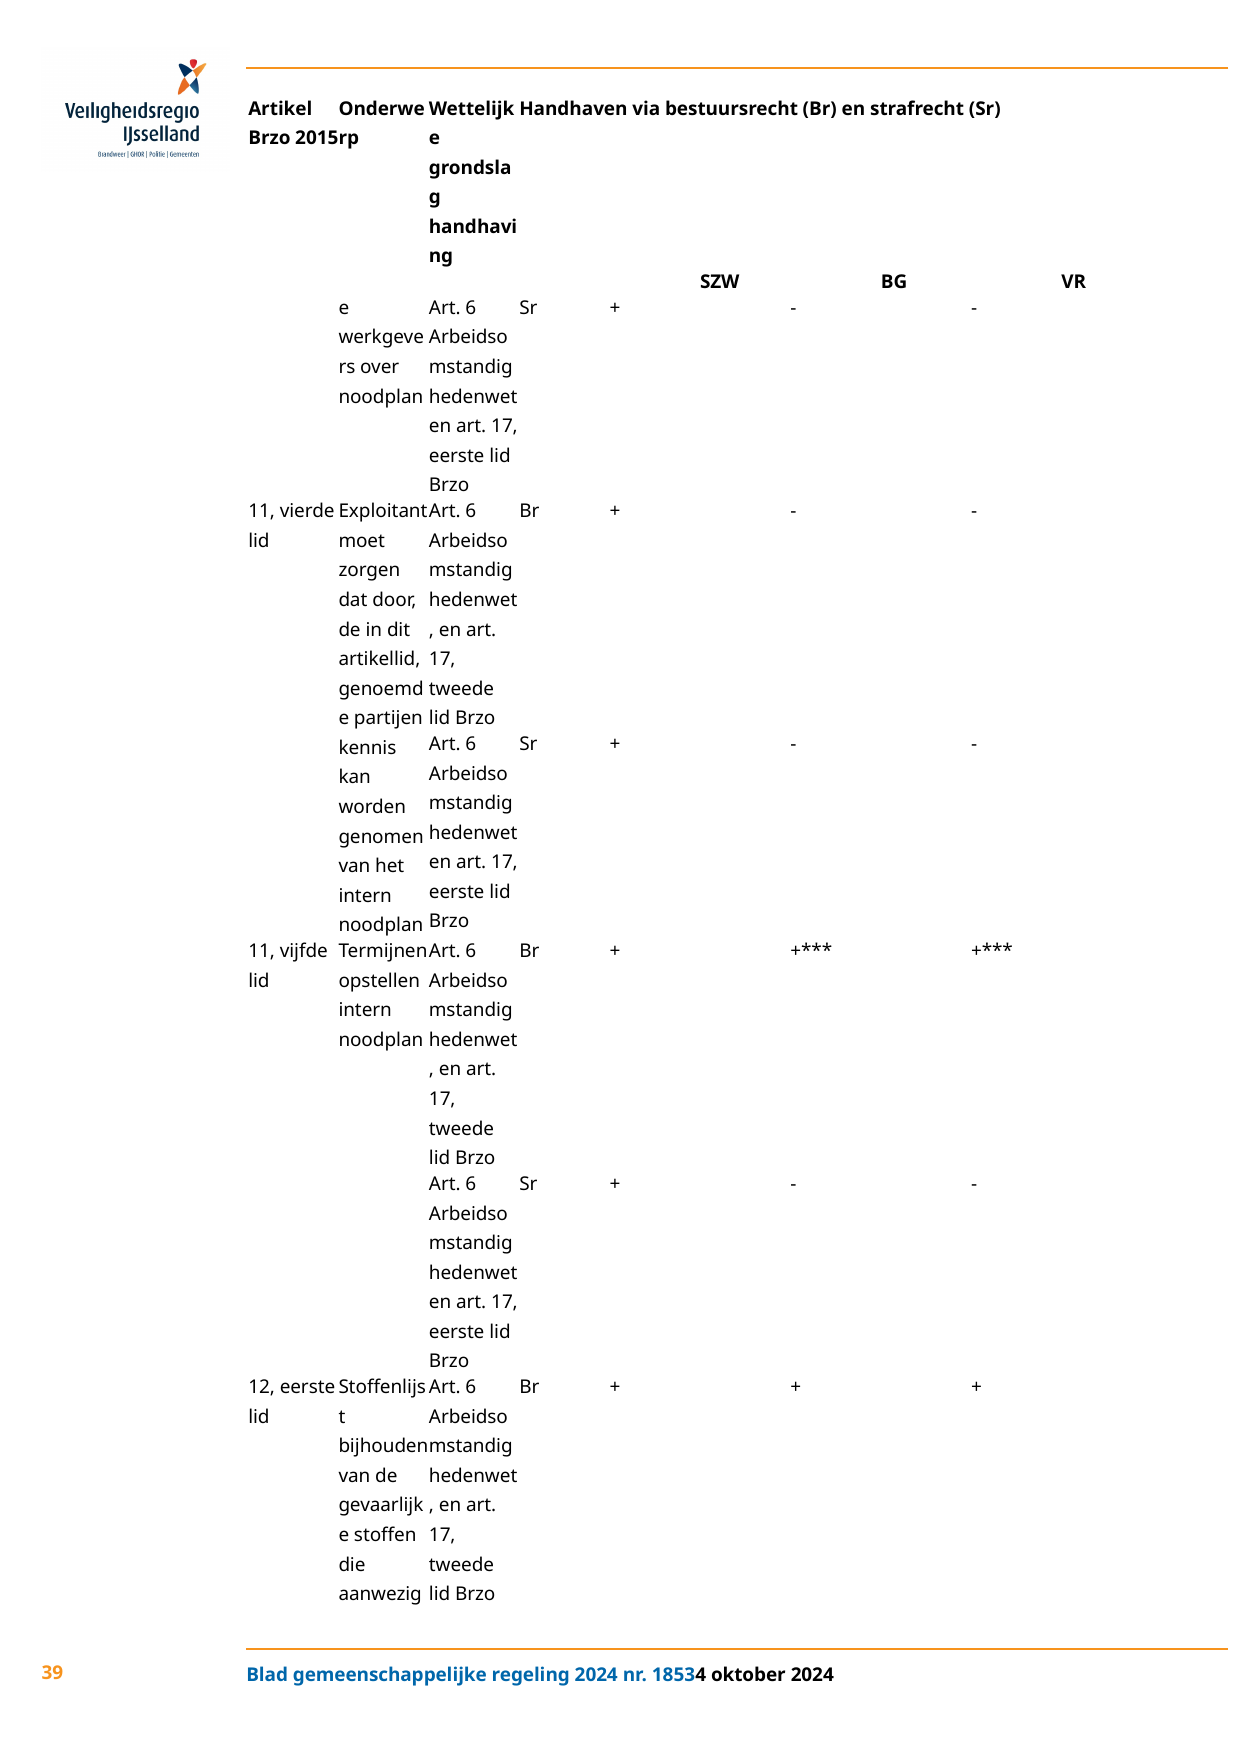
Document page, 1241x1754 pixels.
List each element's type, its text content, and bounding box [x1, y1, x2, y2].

table_cell - [790, 294, 971, 497]
table_cell - [971, 1170, 1152, 1373]
table_cell + [790, 1373, 971, 1606]
table_cell + [609, 294, 790, 497]
table_cell +*** [790, 937, 971, 1170]
table_cell VR [1061, 269, 1152, 294]
table_cell + [609, 498, 790, 730]
table_cell - [790, 1170, 971, 1373]
table_cell Art. 6 Arbeidsomstandighedenwet, en art. 17, tweede lid Brzo [429, 1373, 519, 1606]
table_cell Art. 6 Arbeidsomstandighedenwet, en art. 17, tweede lid Brzo [429, 498, 519, 730]
table_cell BG [881, 269, 1061, 294]
table_cell [338, 269, 429, 294]
table_cell e werkgevers over noodplan [338, 294, 429, 497]
table_cell - [790, 498, 971, 730]
table_cell - [971, 498, 1152, 730]
table_cell + [609, 937, 790, 1170]
picture [41, 47, 231, 172]
table_header Handhaven via bestuursrecht (Br) en strafrecht (Sr) [519, 95, 1152, 268]
table_cell Br [519, 937, 609, 1170]
table_header Onderwerp [338, 95, 429, 268]
table_header Artikel Brzo 2015 [248, 95, 338, 268]
table_cell - [971, 730, 1152, 937]
table_cell Art. 6 Arbeidsomstandighedenwet en art. 17, eerste lid Brzo [429, 1170, 519, 1373]
table_cell - [790, 730, 971, 937]
table_cell + [609, 1373, 790, 1606]
table_cell - [971, 294, 1152, 497]
table_cell Stoffenlijst bijhouden van de gevaarlijke stoffen die aanwezig [338, 1373, 429, 1606]
table_cell [248, 269, 338, 294]
table_cell Art. 6 Arbeidsomstandighedenwet en art. 17, eerste lid Brzo [429, 730, 519, 937]
table_cell Br [519, 1373, 609, 1606]
table_cell 12, eerste lid [248, 1373, 338, 1606]
table_cell 11, vijfde lid [248, 937, 338, 1373]
table_cell Br [519, 498, 609, 730]
table_cell Sr [519, 294, 609, 497]
table_header Wettelijke grondslag handhaving [429, 95, 519, 268]
table_cell Exploitant moet zorgen dat door, de in dit artikellid, genoemde partijen kennis kan worden genomen van het intern noodplan [338, 498, 429, 937]
table_cell [519, 269, 700, 294]
table_cell 11, vierde lid [248, 498, 338, 937]
table_cell + [609, 1170, 790, 1373]
table_cell [248, 294, 338, 497]
table_cell + [971, 1373, 1152, 1606]
table_cell Sr [519, 1170, 609, 1373]
table_cell Sr [519, 730, 609, 937]
table_cell Termijnen opstellen intern noodplan [338, 937, 429, 1373]
table_cell SZW [700, 269, 881, 294]
table_cell Art. 6 Arbeidsomstandighedenwet, en art. 17, tweede lid Brzo [429, 937, 519, 1170]
table_cell [429, 269, 519, 294]
table_cell Art. 6 Arbeidsomstandighedenwet en art. 17, eerste lid Brzo [429, 294, 519, 497]
table_cell + [609, 730, 790, 937]
table_cell +*** [971, 937, 1152, 1170]
